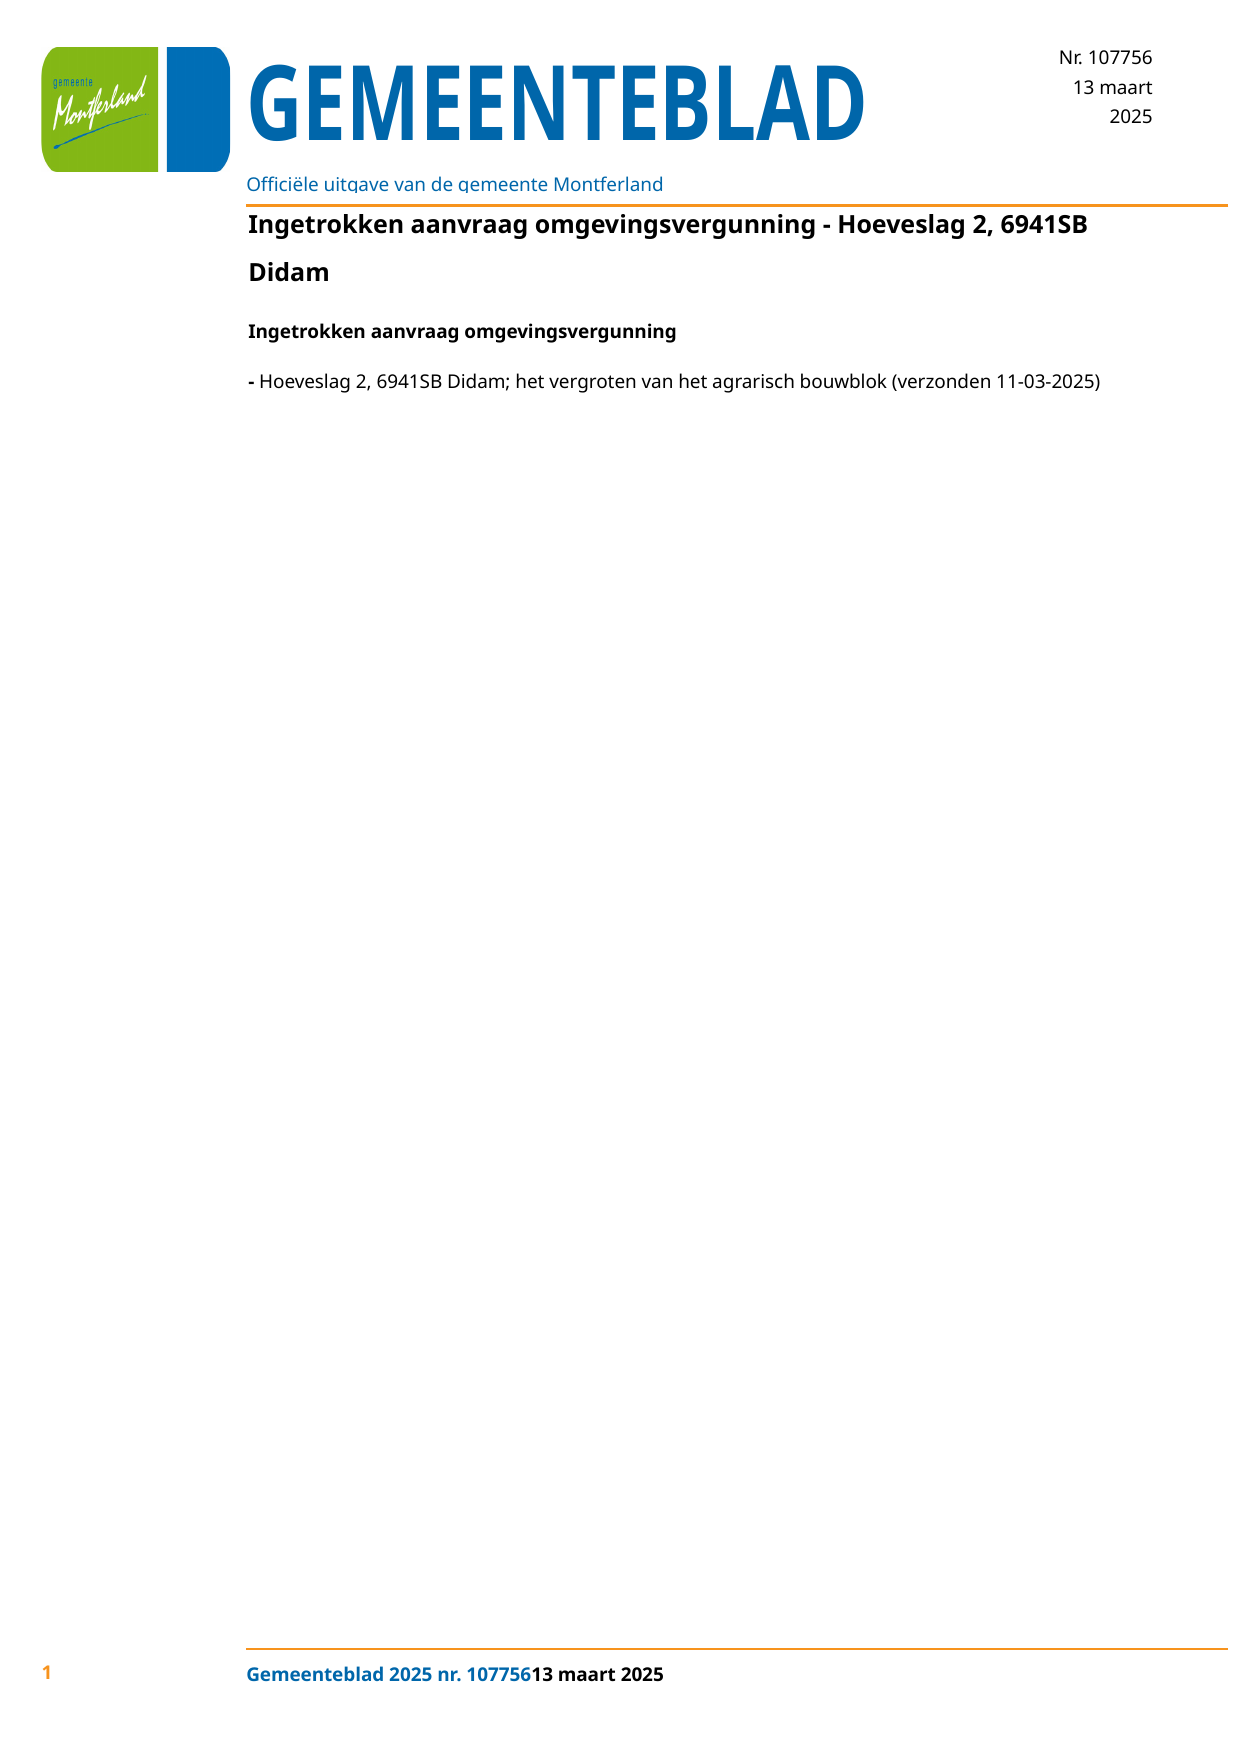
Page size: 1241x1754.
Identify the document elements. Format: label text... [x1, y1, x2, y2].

text Ingetrokken aanvraag omgevingsvergunning [248, 318, 1152, 344]
picture [41, 47, 231, 172]
text - Hoeveslag 2, 6941SB Didam; het vergroten van het agrarisch bouwblok (verzonden 11-03-2025) [248, 368, 1152, 394]
text Ingetrokken aanvraag omgevingsvergunning - Hoeveslag 2, 6941SB Didam [248, 207, 1152, 288]
